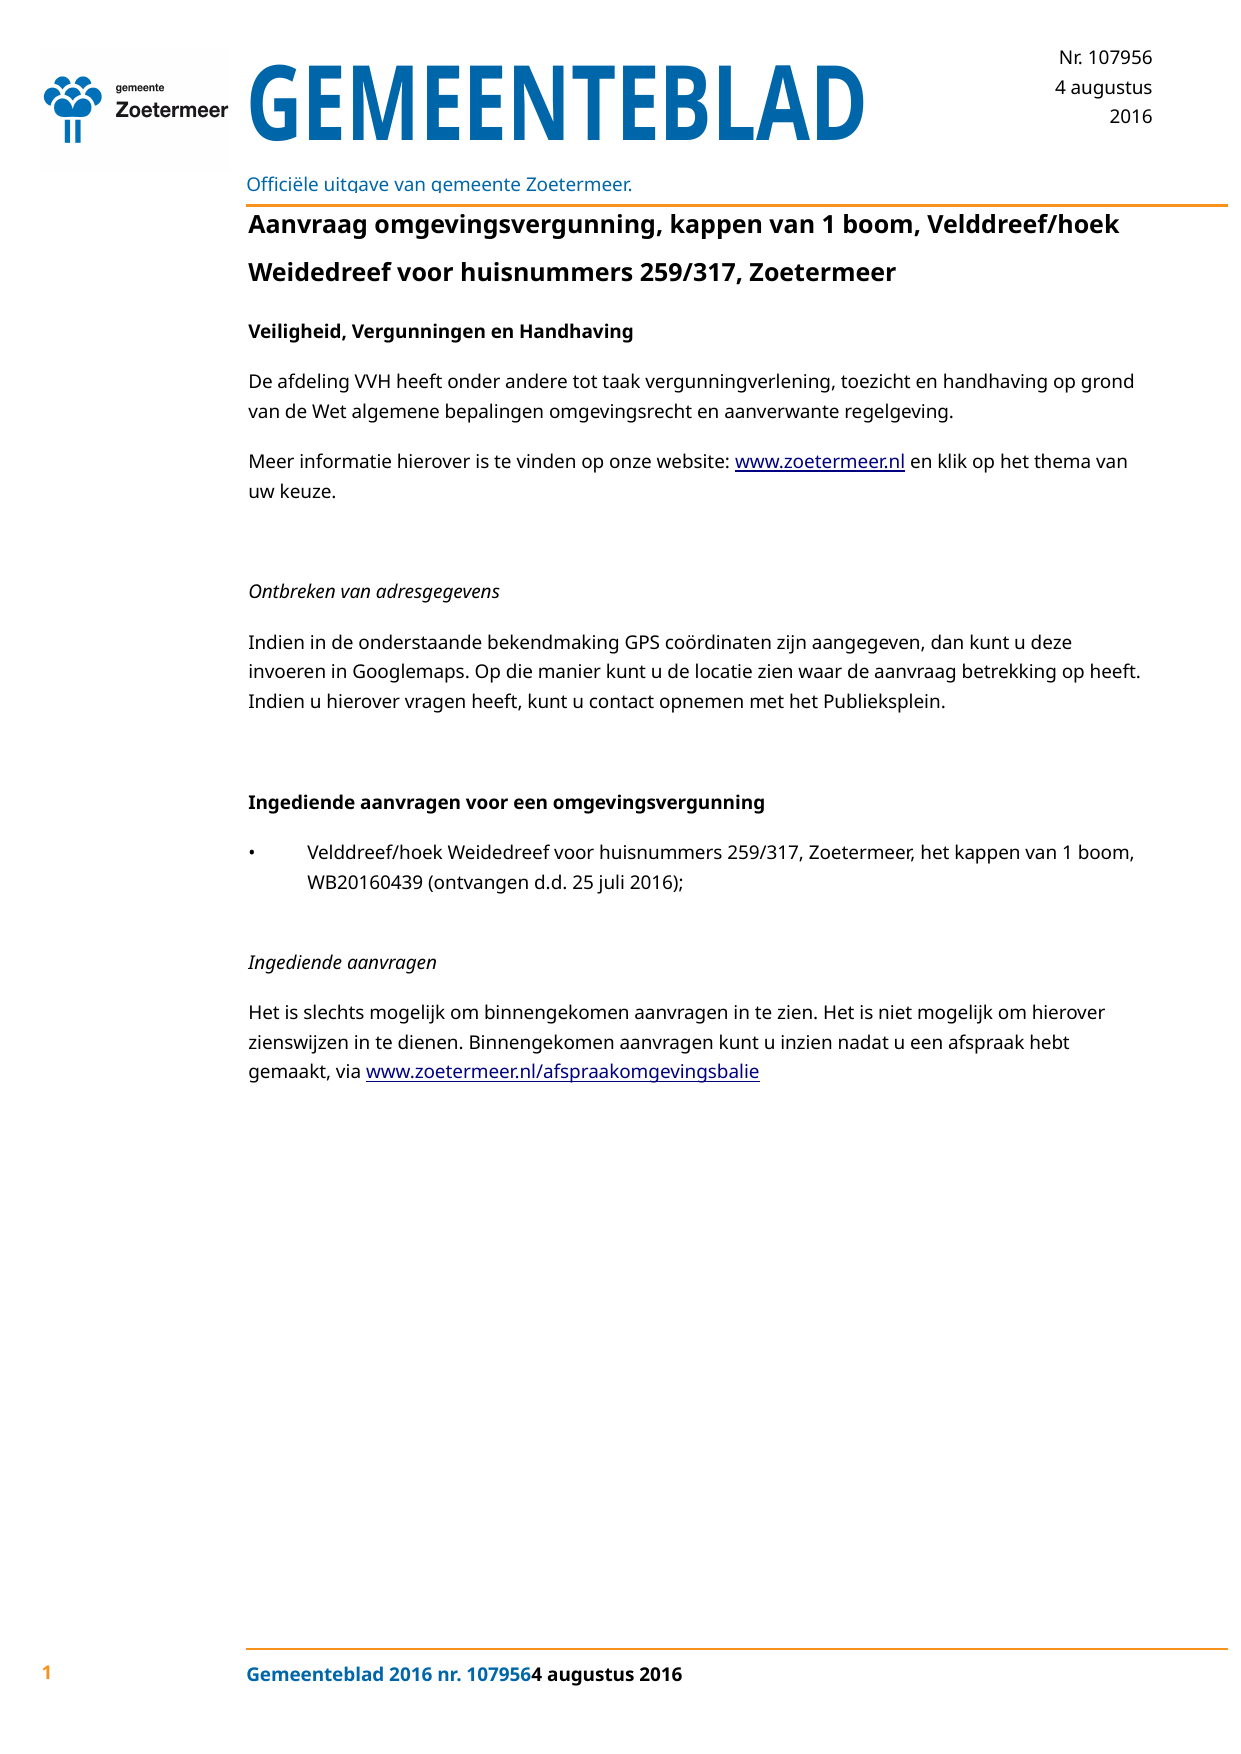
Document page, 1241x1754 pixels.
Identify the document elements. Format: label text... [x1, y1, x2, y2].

text Het is slechts mogelijk om binnengekomen aanvragen in te zien. Het is niet mogelijk om hierover zienswijzen in te dienen. Binnengekomen aanvragen kunt u inzien nadat u een afspraak hebt gemaakt, via www.zoetermeer.nl/afspraakomgevingsbalie [248, 999, 1152, 1084]
text Veiligheid, Vergunningen en Handhaving [248, 318, 1152, 344]
text Indien in de onderstaande bekendmaking GPS coördinaten zijn aangegeven, dan kunt u deze invoeren in Googlemaps. Op die manier kunt u de locatie zien waar de aanvraag betrekking op heeft. Indien u hierover vragen heeft, kunt u contact opnemen met het Publieksplein. [248, 629, 1152, 714]
text Ingediende aanvragen [248, 949, 1152, 975]
list Velddreef/hoek Weidedreef voor huisnummers 259/317, Zoetermeer, het kappen van 1 boom, WB20160439 (ontvangen d.d. 25 juli 2016); [248, 839, 1152, 895]
picture [41, 47, 231, 172]
text De afdeling VVH heeft onder andere tot taak vergunningverlening, toezicht en handhaving op grond van de Wet algemene bepalingen omgevingsrecht en aanverwante regelgeving. [248, 368, 1152, 424]
text Ontbreken van adresgegevens [248, 579, 1152, 604]
text Ingediende aanvragen voor een omgevingsvergunning [248, 789, 1152, 815]
text Aanvraag omgevingsvergunning, kappen van 1 boom, Velddreef/hoek Weidedreef voor huisnummers 259/317, Zoetermeer [248, 207, 1152, 288]
text Meer informatie hierover is te vinden op onze website: www.zoetermeer.nl en klik op het thema van uw keuze. [248, 448, 1152, 504]
